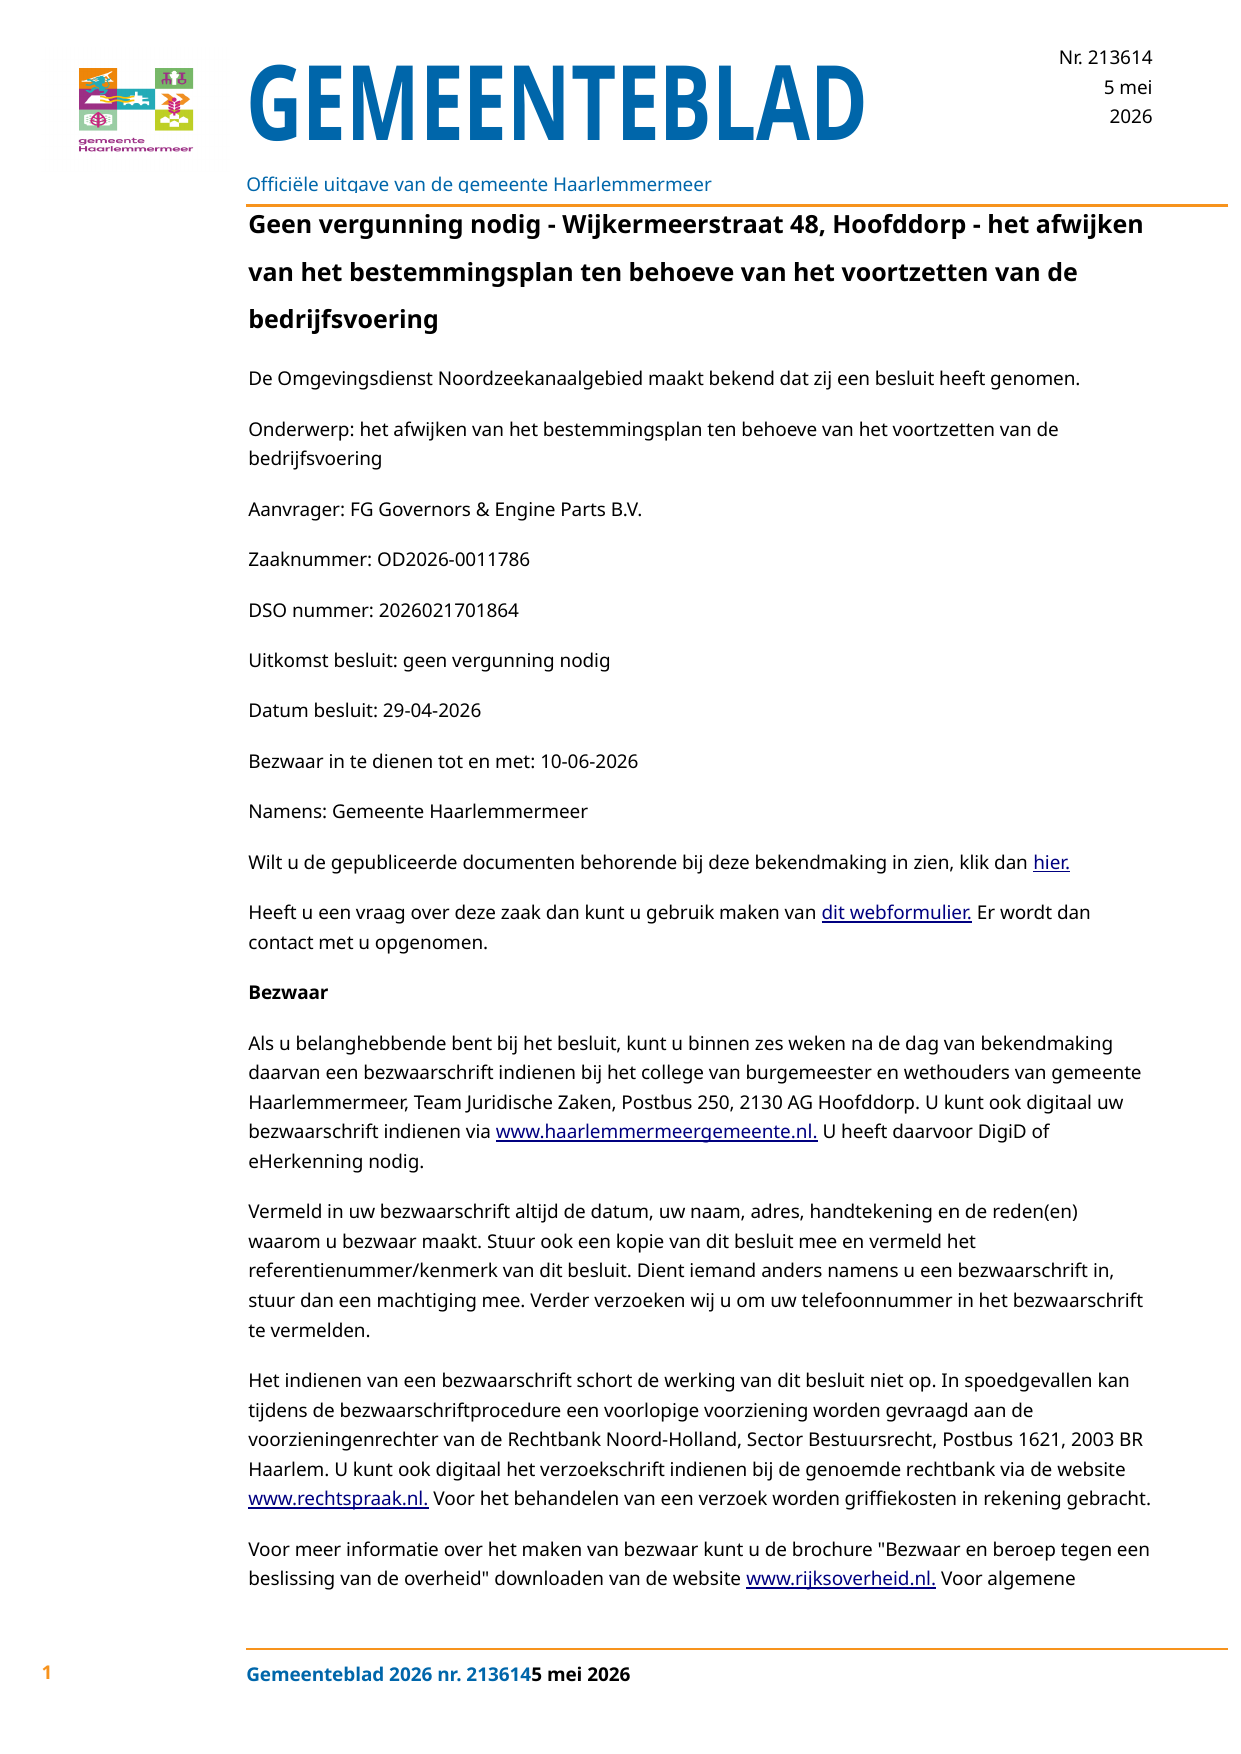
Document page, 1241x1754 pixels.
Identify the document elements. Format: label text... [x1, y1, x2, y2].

text Geen vergunning nodig - Wijkermeerstraat 48, Hoofddorp - het afwijken van het bestemmingsplan ten behoeve van het voortzetten van de bedrijfsvoering [248, 207, 1152, 336]
text Onderwerp: het afwijken van het bestemmingsplan ten behoeve van het voortzetten van de bedrijfsvoering [248, 416, 1152, 471]
text De Omgevingsdienst Noordzeekanaalgebied maakt bekend dat zij een besluit heeft genomen. [248, 366, 1152, 391]
picture [41, 47, 231, 172]
text Bezwaar [248, 979, 1152, 1005]
text Uitkomst besluit: geen vergunning nodig [248, 647, 1152, 673]
text Aanvrager: FG Governors & Engine Parts B.V. [248, 496, 1152, 522]
text Heeft u een vraag over deze zaak dan kunt u gebruik maken van dit webformulier. Er wordt dan contact met u opgenomen. [248, 899, 1152, 954]
text Voor meer informatie over het maken van bezwaar kunt u de brochure "Bezwaar en beroep tegen een beslissing van de overheid" downloaden van de website www.rijksoverheid.nl. Voor algemene [248, 1536, 1152, 1591]
text Vermeld in uw bezwaarschrift altijd de datum, uw naam, adres, handtekening en de reden(en) waarom u bezwaar maakt. Stuur ook een kopie van dit besluit mee en vermeld het referentienummer/kenmerk van dit besluit. Dient iemand anders namens u een bezwaarschrift in, stuur dan een machtiging mee. Verder verzoeken wij u om uw telefoonnummer in het bezwaarschrift te vermelden. [248, 1198, 1152, 1342]
text Namens: Gemeente Haarlemmermeer [248, 798, 1152, 824]
text DSO nummer: 2026021701864 [248, 597, 1152, 622]
text Datum besluit: 29-04-2026 [248, 698, 1152, 723]
text Wilt u de gepubliceerde documenten behorende bij deze bekendmaking in zien, klik dan hier. [248, 849, 1152, 874]
text Als u belanghebbende bent bij het besluit, kunt u binnen zes weken na de dag van bekendmaking daarvan een bezwaarschrift indienen bij het college van burgemeester en wethouders van gemeente Haarlemmermeer, Team Juridische Zaken, Postbus 250, 2130 AG Hoofddorp. U kunt ook digitaal uw bezwaarschrift indienen via www.haarlemmermeergemeente.nl. U heeft daarvoor DigiD of eHerkenning nodig. [248, 1030, 1152, 1174]
text Zaaknummer: OD2026-0011786 [248, 546, 1152, 572]
text Bezwaar in te dienen tot en met: 10-06-2026 [248, 748, 1152, 774]
text Het indienen van een bezwaarschrift schort de werking van dit besluit niet op. In spoedgevallen kan tijdens de bezwaarschriftprocedure een voorlopige voorziening worden gevraagd aan de voorzieningenrechter van de Rechtbank Noord-Holland, Sector Bestuursrecht, Postbus 1621, 2003 BR Haarlem. U kunt ook digitaal het verzoekschrift indienen bij de genoemde rechtbank via de website www.rechtspraak.nl. Voor het behandelen van een verzoek worden griffiekosten in rekening gebracht. [248, 1367, 1152, 1511]
